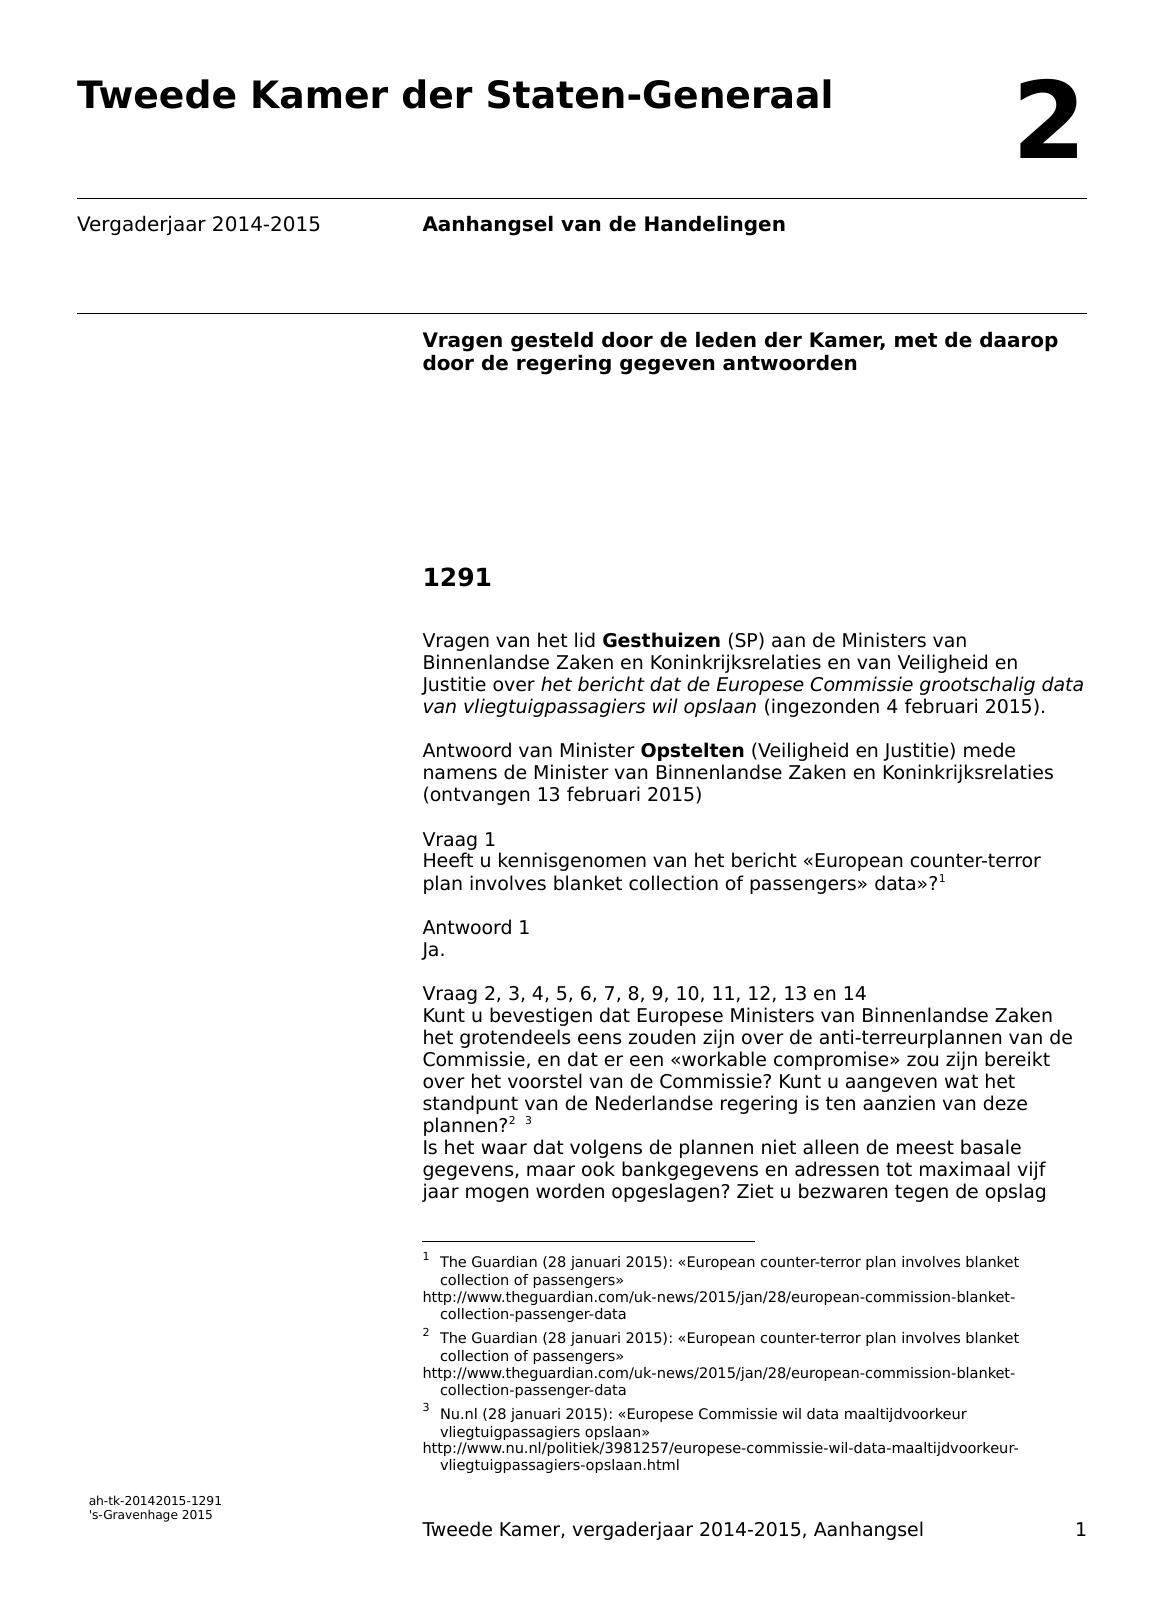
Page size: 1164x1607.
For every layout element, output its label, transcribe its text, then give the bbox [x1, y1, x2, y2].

table_cell Vragen gesteld door de leden der Kamer, met de daarop door de regering gegeven antwoorden [422, 314, 1087, 375]
text Antwoord van Minister Opstelten (Veiligheid en Justitie) mede namens de Minister van Binnenlandse Zaken en Koninkrijksrelaties (ontvangen 13 februari 2015) [422, 740, 1087, 806]
text http://www.theguardian.com/uk-news/2015/jan/28/european-commission-blanket-collection-passenger-data [422, 1365, 1087, 1399]
text The Guardian (28 januari 2015): «European counter-terror plan involves blanket collection of passengers» [422, 1250, 1087, 1289]
text Vraag 1 [422, 828, 1087, 850]
text http://www.nu.nl/politiek/3981257/europese-commissie-wil-data-maaltijdvoorkeur-vliegtuigpassagiers-opslaan.html [422, 1441, 1087, 1474]
text 's-Gravenhage 2015 [88, 1508, 323, 1522]
text Ja. [422, 938, 1087, 961]
text 1291 [422, 563, 1087, 592]
text http://www.theguardian.com/uk-news/2015/jan/28/european-commission-blanket-collection-passenger-data [422, 1289, 1087, 1323]
text ah-tk-20142015-1291 [88, 1494, 323, 1508]
text Heeft u kennisgenomen van het bericht «European counter-terror plan involves blanket collection of passengers» data»? [422, 850, 1087, 894]
table_cell [77, 314, 422, 375]
text Vragen van het lid Gesthuizen (SP) aan de Ministers van Binnenlandse Zaken en Koninkrijksrelaties en van Veiligheid en Justitie over het bericht dat de Europese Commissie grootschalig data van vliegtuigpassagiers wil opslaan (ingezonden 4 februari 2015). [422, 630, 1087, 718]
text Vraag 2, 3, 4, 5, 6, 7, 8, 9, 10, 11, 12, 13 en 14 [422, 983, 1087, 1005]
text Antwoord 1 [422, 917, 1087, 938]
text Nu.nl (28 januari 2015): «Europese Commissie wil data maaltijdvoorkeur vliegtuigpassagiers opslaan» [422, 1402, 1087, 1441]
table_header Tweede Kamer der Staten-Generaal [77, 59, 886, 198]
table_header 2 [886, 59, 1087, 198]
table_cell Aanhangsel van de Handelingen [422, 199, 1087, 313]
table_cell Vergaderjaar 2014-2015 [77, 199, 422, 313]
text Kunt u bevestigen dat Europese Ministers van Binnenlandse Zaken het grotendeels eens zouden zijn over de anti-terreurplannen van de Commissie, en dat er een «workable compromise» zou zijn bereikt over het voorstel van de Commissie? Kunt u aangeven wat het standpunt van de Nederlandse regering is ten aanzien van deze plannen? [422, 1005, 1087, 1137]
text Is het waar dat volgens de plannen niet alleen de meest basale gegevens, maar ook bankgegevens en adressen tot maximaal vijf jaar mogen worden opgeslagen? Ziet u bezwaren tegen de opslag [422, 1137, 1087, 1202]
text The Guardian (28 januari 2015): «European counter-terror plan involves blanket collection of passengers» [422, 1326, 1087, 1365]
